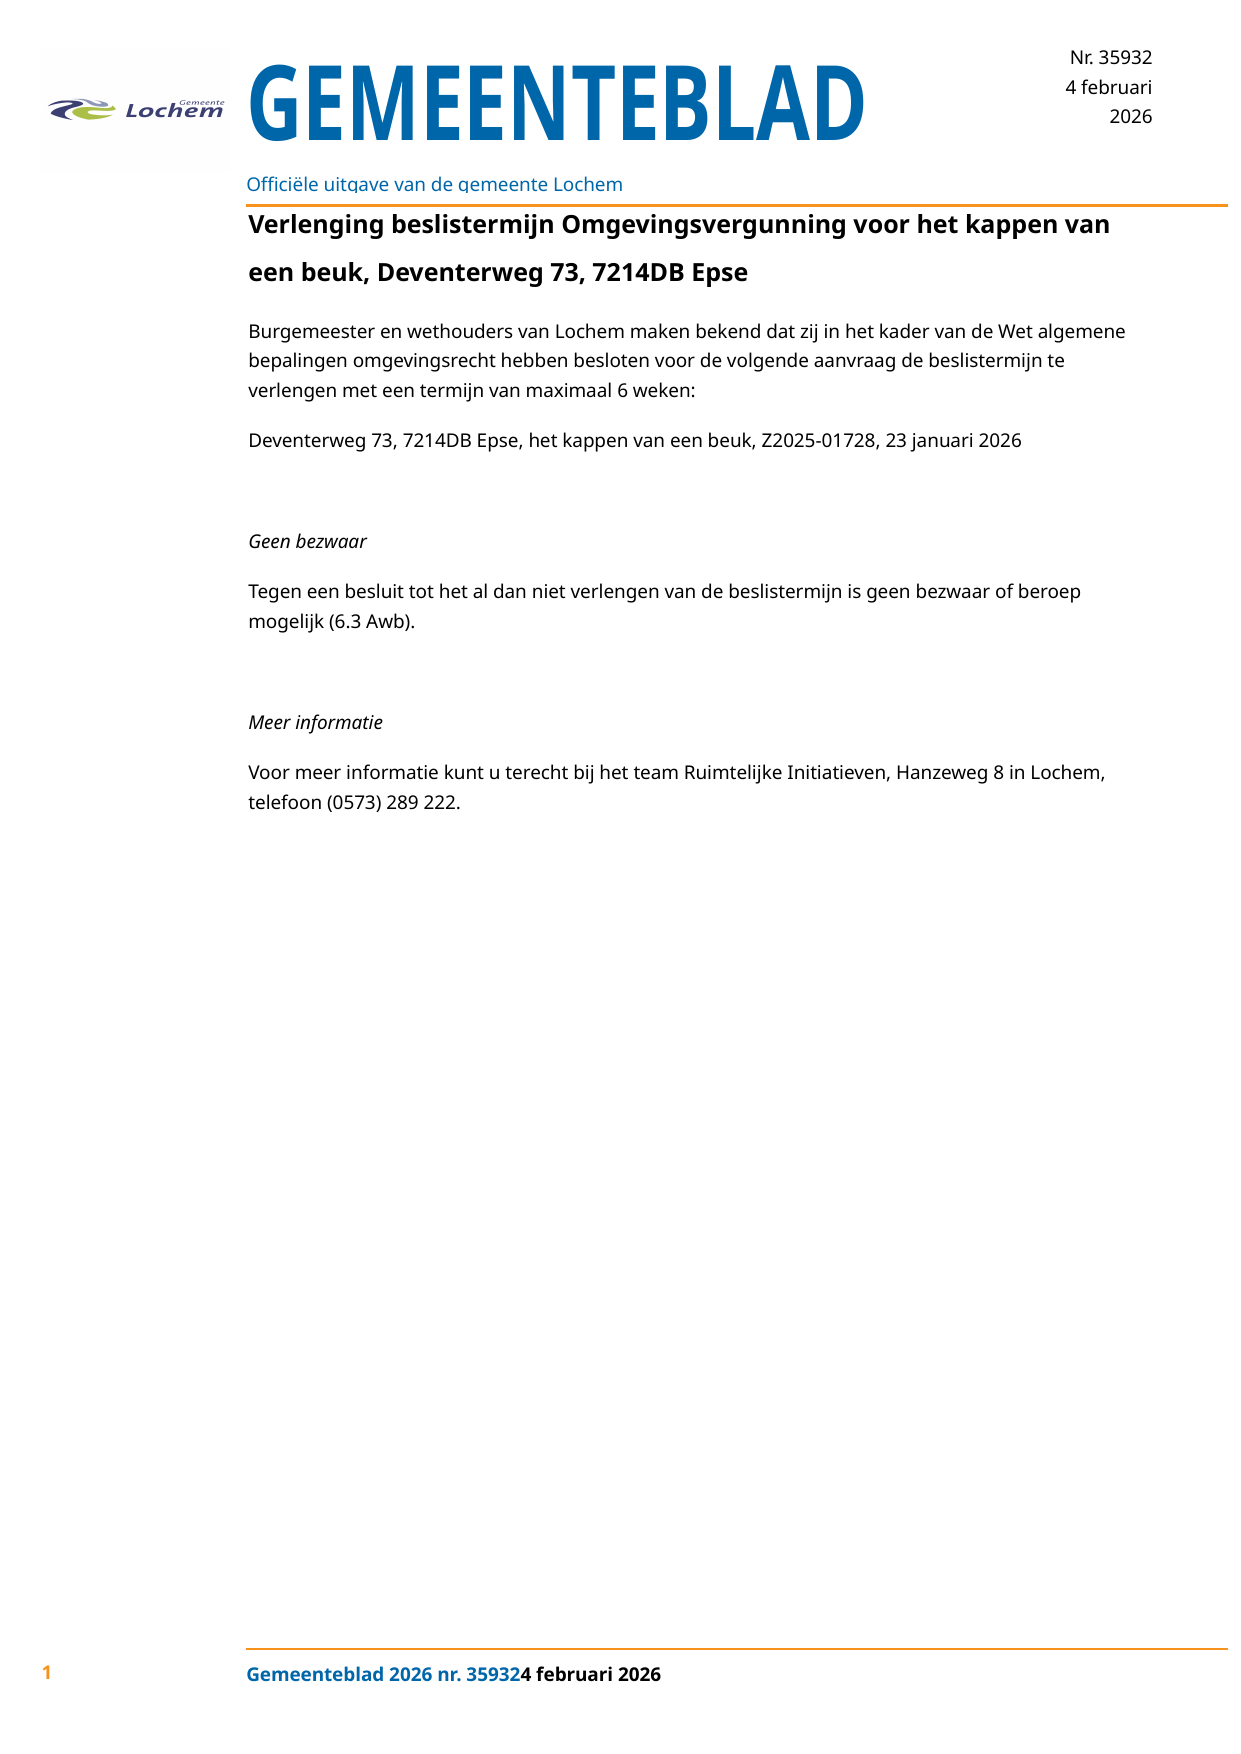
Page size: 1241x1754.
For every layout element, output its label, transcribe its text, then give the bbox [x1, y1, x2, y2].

text Burgemeester en wethouders van Lochem maken bekend dat zij in het kader van de Wet algemene bepalingen omgevingsrecht hebben besloten voor de volgende aanvraag de beslistermijn te verlengen met een termijn van maximaal 6 weken: [248, 318, 1152, 403]
text Deventerweg 73, 7214DB Epse, het kappen van een beuk, Z2025-01728, 23 januari 2026 [248, 427, 1152, 453]
text Tegen een besluit tot het al dan niet verlengen van de beslistermijn is geen bezwaar of beroep mogelijk (6.3 Awb). [248, 579, 1152, 634]
text Meer informatie [248, 709, 1152, 735]
picture [41, 47, 231, 172]
text Geen bezwaar [248, 528, 1152, 554]
text Voor meer informatie kunt u terecht bij het team Ruimtelijke Initiatieven, Hanzeweg 8 in Lochem, telefoon (0573) 289 222. [248, 759, 1152, 815]
text Verlenging beslistermijn Omgevingsvergunning voor het kappen van een beuk, Deventerweg 73, 7214DB Epse [248, 207, 1152, 288]
